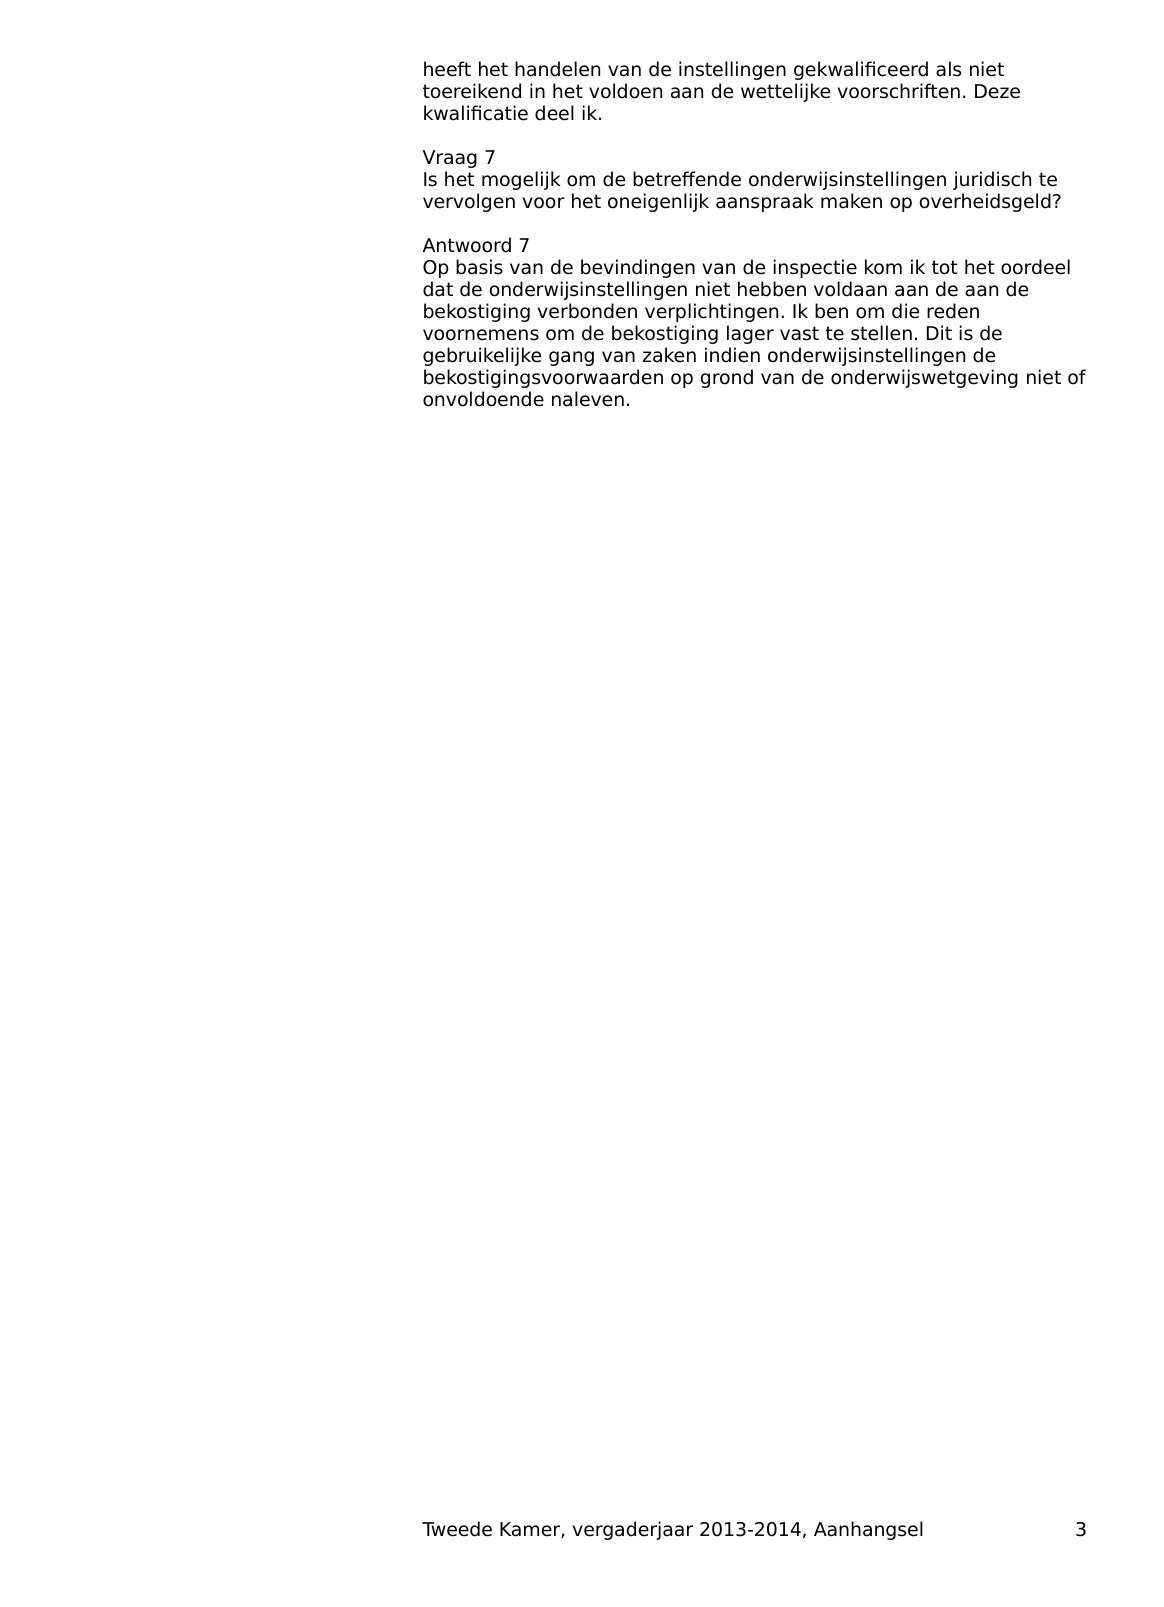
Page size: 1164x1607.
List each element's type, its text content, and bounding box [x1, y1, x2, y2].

text Antwoord 7 [422, 235, 1087, 257]
text Op basis van de bevindingen van de inspectie kom ik tot het oordeel dat de onderwijsinstellingen niet hebben voldaan aan de aan de bekostiging verbonden verplichtingen. Ik ben om die reden voornemens om de bekostiging lager vast te stellen. Dit is de gebruikelijke gang van zaken indien onderwijsinstellingen de bekostigingsvoorwaarden op grond van de onderwijswetgeving niet of onvoldoende naleven. [422, 257, 1087, 411]
text Is het mogelijk om de betreffende onderwijsinstellingen juridisch te vervolgen voor het oneigenlijk aanspraak maken op overheidsgeld? [422, 169, 1087, 213]
text Vraag 7 [422, 147, 1087, 169]
text heeft het handelen van de instellingen gekwalificeerd als niet toereikend in het voldoen aan de wettelijke voorschriften. Deze kwalificatie deel ik. [422, 59, 1087, 125]
